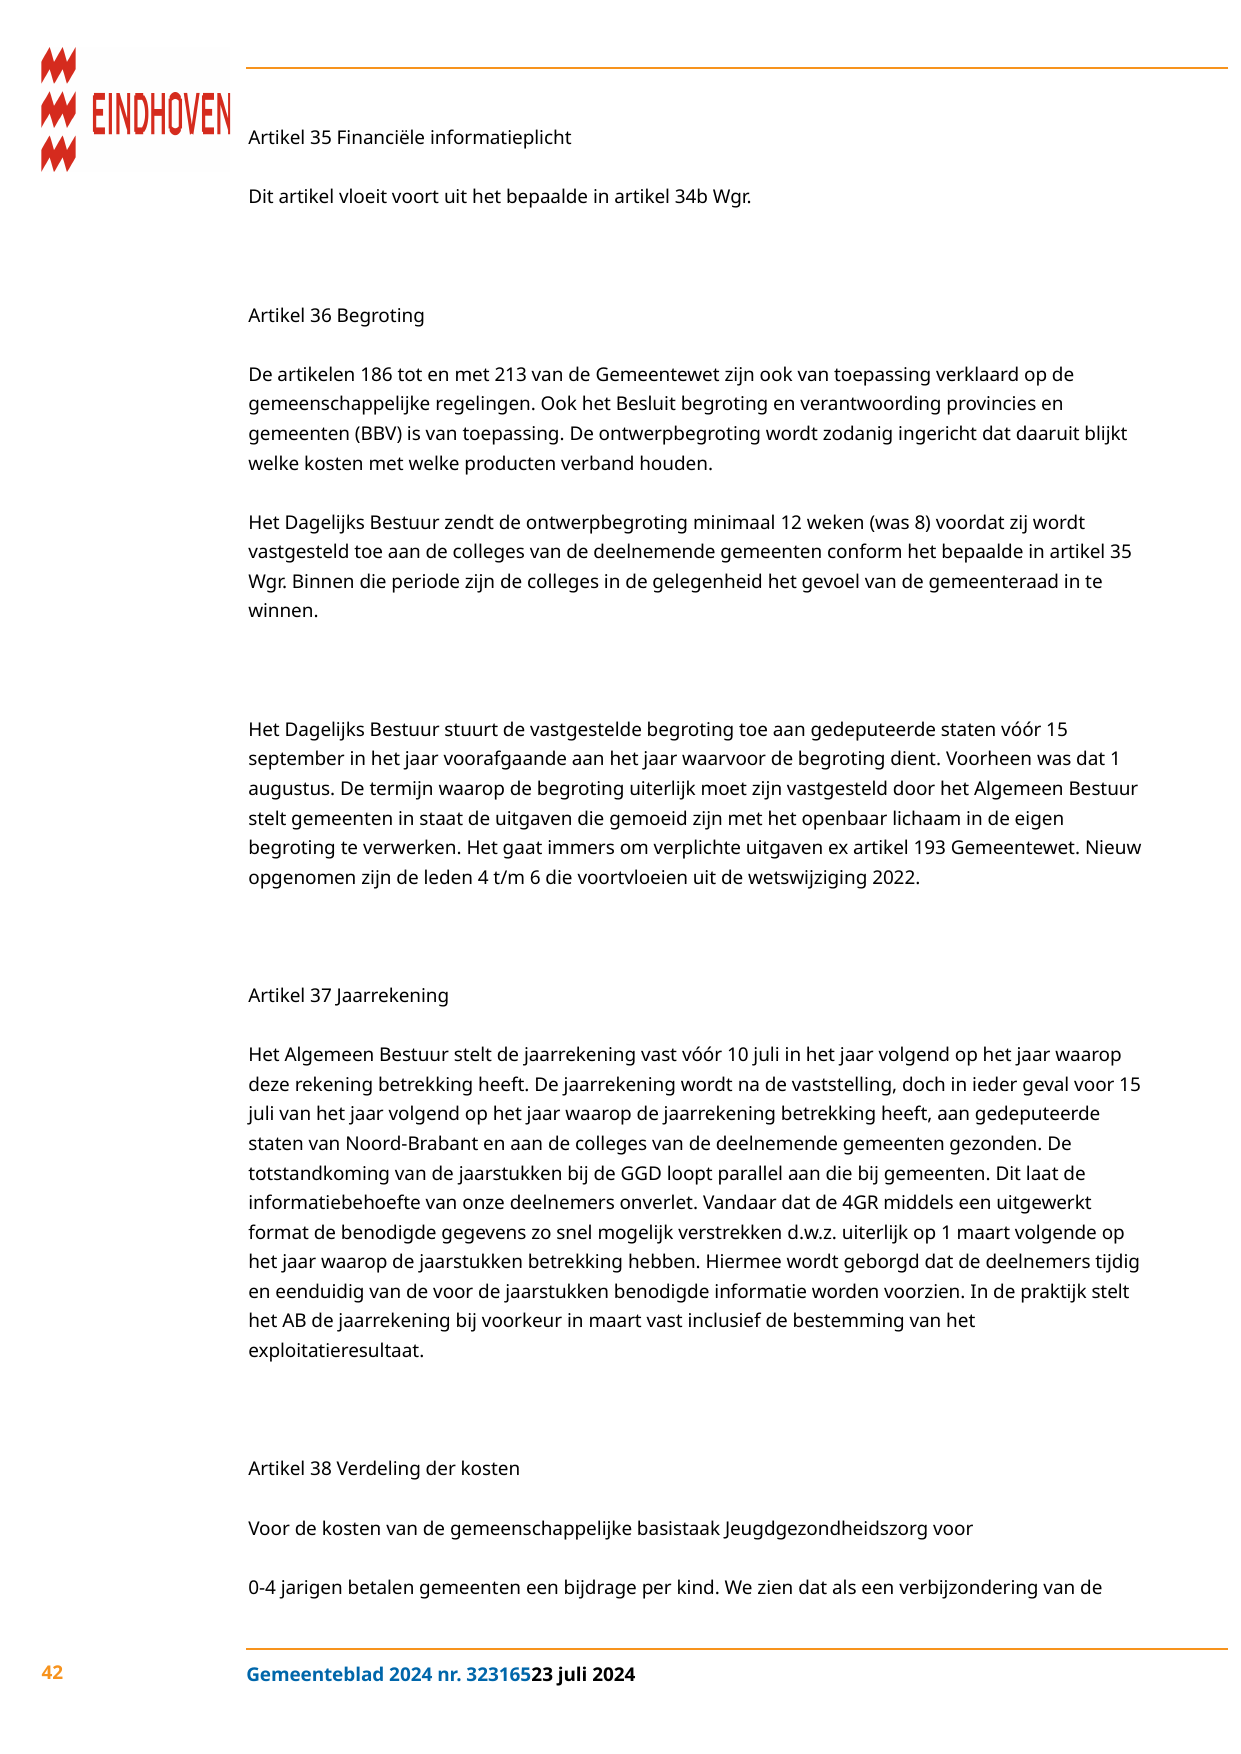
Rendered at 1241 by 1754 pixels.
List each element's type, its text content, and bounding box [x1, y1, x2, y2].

text Voor de kosten van de gemeenschappelijke basistaak Jeugdgezondheidszorg voor [248, 1515, 1152, 1541]
text Het Algemeen Bestuur stelt de jaarrekening vast vóór 10 juli in het jaar volgend op het jaar waarop deze rekening betrekking heeft. De jaarrekening wordt na de vaststelling, doch in ieder geval voor 15 juli van het jaar volgend op het jaar waarop de jaarrekening betrekking heeft, aan gedeputeerde staten van Noord-Brabant en aan de colleges van de deelnemende gemeenten gezonden. De totstandkoming van de jaarstukken bij de GGD loopt parallel aan die bij gemeenten. Dit laat de informatiebehoefte van onze deelnemers onverlet. Vandaar dat de 4GR middels een uitgewerkt format de benodigde gegevens zo snel mogelijk verstrekken d.w.z. uiterlijk op 1 maart volgende op het jaar waarop de jaarstukken betrekking hebben. Hiermee wordt geborgd dat de deelnemers tijdig en eenduidig van de voor de jaarstukken benodigde informatie worden voorzien. In de praktijk stelt het AB de jaarrekening bij voorkeur in maart vast inclusief de bestemming van het exploitatieresultaat. [248, 1041, 1152, 1363]
text Artikel 35 Financiële informatieplicht [248, 124, 1152, 150]
text Artikel 37 Jaarrekening [248, 982, 1152, 1008]
text 0-4 jarigen betalen gemeenten een bijdrage per kind. We zien dat als een verbijzondering van de [248, 1574, 1152, 1600]
text Artikel 38 Verdeling der kosten [248, 1456, 1152, 1481]
text De artikelen 186 tot en met 213 van de Gemeentewet zijn ook van toepassing verklaard op de gemeenschappelijke regelingen. Ook het Besluit begroting en verantwoording provincies en gemeenten (BBV) is van toepassing. De ontwerpbegroting wordt zodanig ingericht dat daaruit blijkt welke kosten met welke producten verband houden. [248, 361, 1152, 476]
text Dit artikel vloeit voort uit het bepaalde in artikel 34b Wgr. [248, 183, 1152, 209]
picture [41, 47, 231, 172]
text Artikel 36 Begroting [248, 302, 1152, 328]
text Het Dagelijks Bestuur stuurt de vastgestelde begroting toe aan gedeputeerde staten vóór 15 september in het jaar voorafgaande aan het jaar waarvoor de begroting dient. Voorheen was dat 1 augustus. De termijn waarop de begroting uiterlijk moet zijn vastgesteld door het Algemeen Bestuur stelt gemeenten in staat de uitgaven die gemoeid zijn met het openbaar lichaam in de eigen begroting te verwerken. Het gaat immers om verplichte uitgaven ex artikel 193 Gemeentewet. Nieuw opgenomen zijn de leden 4 t/m 6 die voortvloeien uit de wetswijziging 2022. [248, 716, 1152, 890]
text Het Dagelijks Bestuur zendt de ontwerpbegroting minimaal 12 weken (was 8) voordat zij wordt vastgesteld toe aan de colleges van de deelnemende gemeenten conform het bepaalde in artikel 35 Wgr. Binnen die periode zijn de colleges in de gelegenheid het gevoel van de gemeenteraad in te winnen. [248, 509, 1152, 623]
